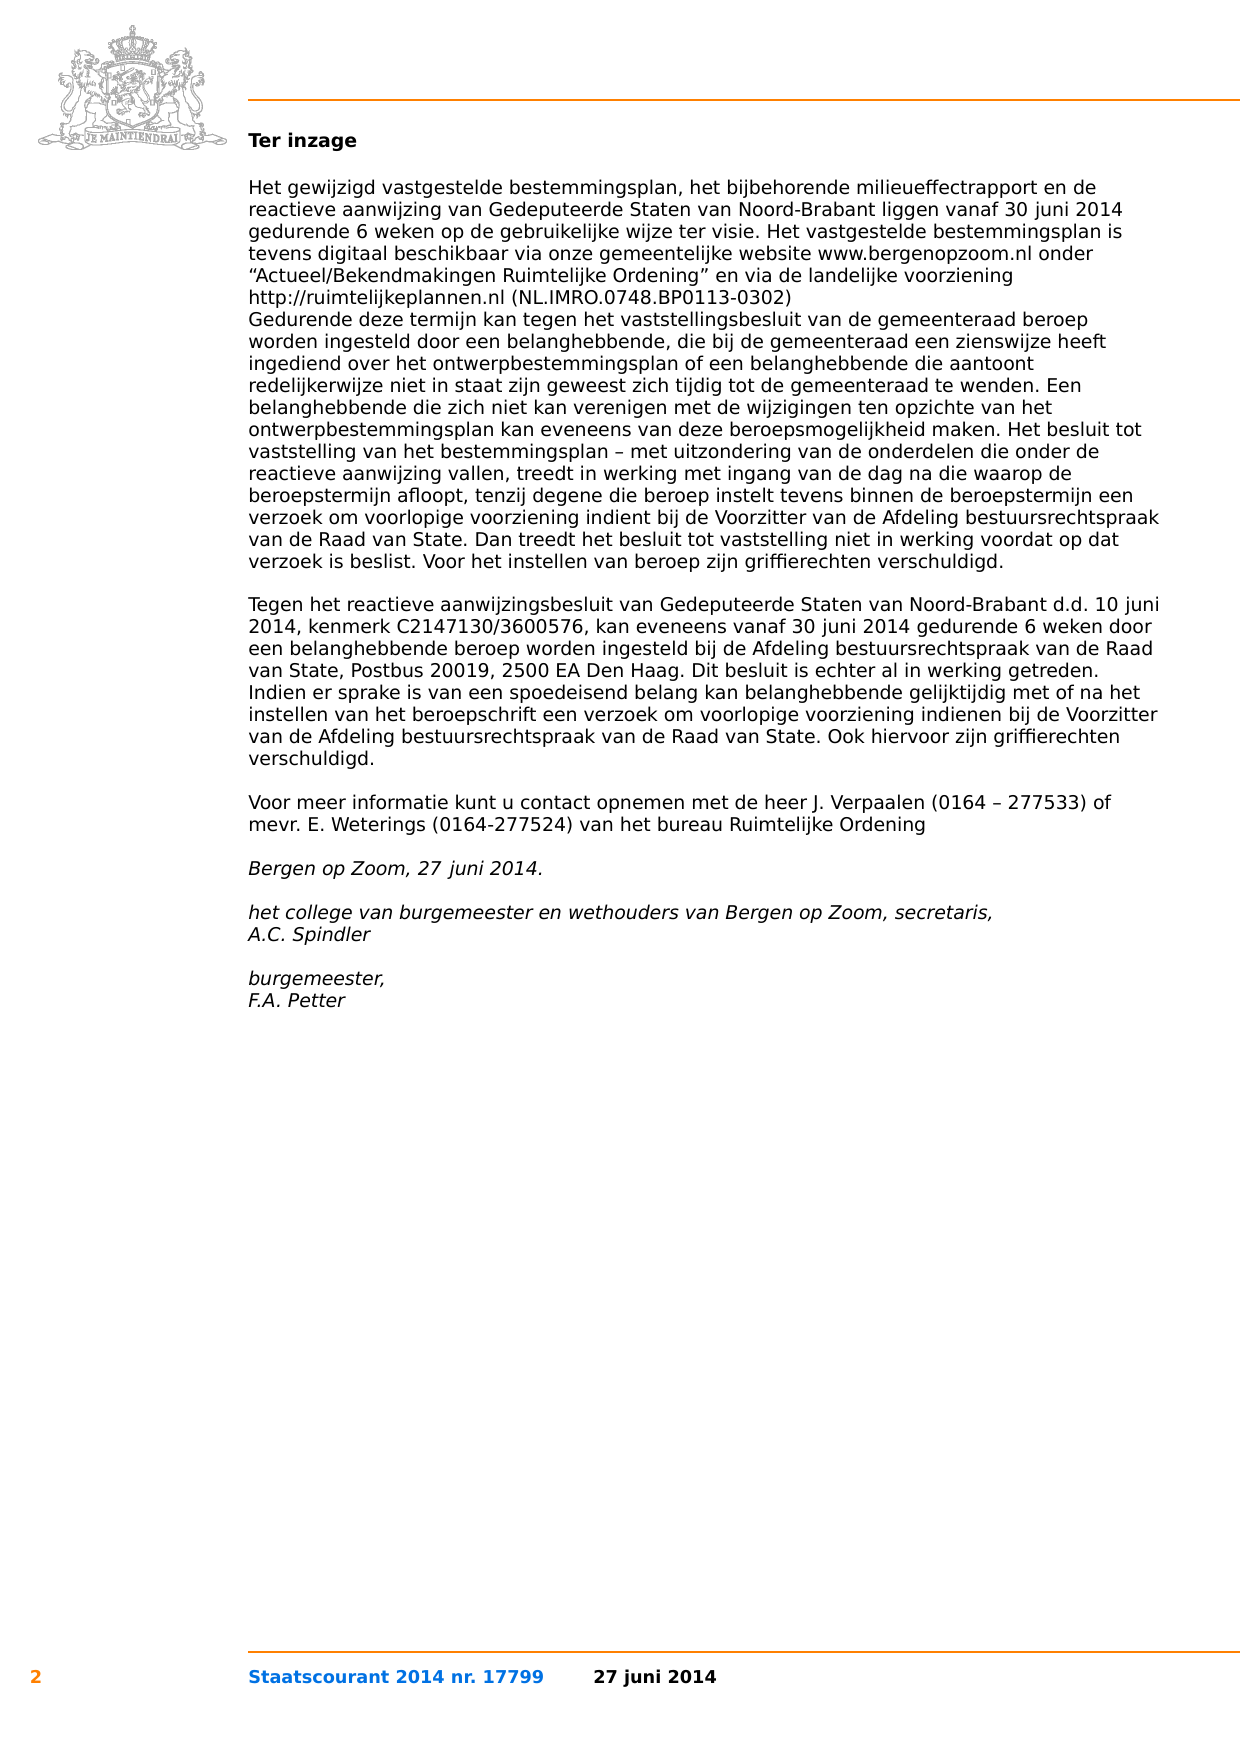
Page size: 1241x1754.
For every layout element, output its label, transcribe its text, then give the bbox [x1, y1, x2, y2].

text het college van burgemeester en wethouders van Bergen op Zoom, secretaris, A.C. Spindler [248, 902, 1163, 946]
text Voor meer informatie kunt u contact opnemen met de heer J. Verpaalen (0164 – 277533) of mevr. E. Weterings (0164-277524) van het bureau Ruimtelijke Ordening [248, 792, 1163, 836]
text Gedurende deze termijn kan tegen het vaststellingsbesluit van de gemeenteraad beroep worden ingesteld door een belanghebbende, die bij de gemeenteraad een zienswijze heeft ingediend over het ontwerpbestemmingsplan of een belanghebbende die aantoont redelijkerwijze niet in staat zijn geweest zich tijdig tot de gemeenteraad te wenden. Een belanghebbende die zich niet kan verenigen met de wijzigingen ten opzichte van het ontwerpbestemmingsplan kan eveneens van deze beroepsmogelijkheid maken. Het besluit tot vaststelling van het bestemmingsplan – met uitzondering van de onderdelen die onder de reactieve aanwijzing vallen, treedt in werking met ingang van de dag na die waarop de beroepstermijn afloopt, tenzij degene die beroep instelt tevens binnen de beroepstermijn een verzoek om voorlopige voorziening indient bij de Voorzitter van de Afdeling bestuursrechtspraak van de Raad van State. Dan treedt het besluit tot vaststelling niet in werking voordat op dat verzoek is beslist. Voor het instellen van beroep zijn griffierechten verschuldigd. [248, 309, 1163, 572]
text Bergen op Zoom, 27 juni 2014. [248, 858, 1163, 880]
subtitle Ter inzage [248, 130, 1163, 152]
picture [38, 25, 227, 150]
text Het gewijzigd vastgestelde bestemmingsplan, het bijbehorende milieueffectrapport en de reactieve aanwijzing van Gedeputeerde Staten van Noord-Brabant liggen vanaf 30 juni 2014 gedurende 6 weken op de gebruikelijke wijze ter visie. Het vastgestelde bestemmingsplan is tevens digitaal beschikbaar via onze gemeentelijke website www.bergenopzoom.nl onder “Actueel/Bekendmakingen Ruimtelijke Ordening” en via de landelijke voorziening http://ruimtelijkeplannen.nl (NL.IMRO.0748.BP0113-0302) [248, 177, 1163, 309]
text Tegen het reactieve aanwijzingsbesluit van Gedeputeerde Staten van Noord-Brabant d.d. 10 juni 2014, kenmerk C2147130/3600576, kan eveneens vanaf 30 juni 2014 gedurende 6 weken door een belanghebbende beroep worden ingesteld bij de Afdeling bestuursrechtspraak van de Raad van State, Postbus 20019, 2500 EA Den Haag. Dit besluit is echter al in werking getreden. Indien er sprake is van een spoedeisend belang kan belanghebbende gelijktijdig met of na het instellen van het beroepschrift een verzoek om voorlopige voorziening indienen bij de Voorzitter van de Afdeling bestuursrechtspraak van de Raad van State. Ook hiervoor zijn griffierechten verschuldigd. [248, 594, 1163, 770]
text burgemeester, F.A. Petter [248, 968, 1163, 1012]
